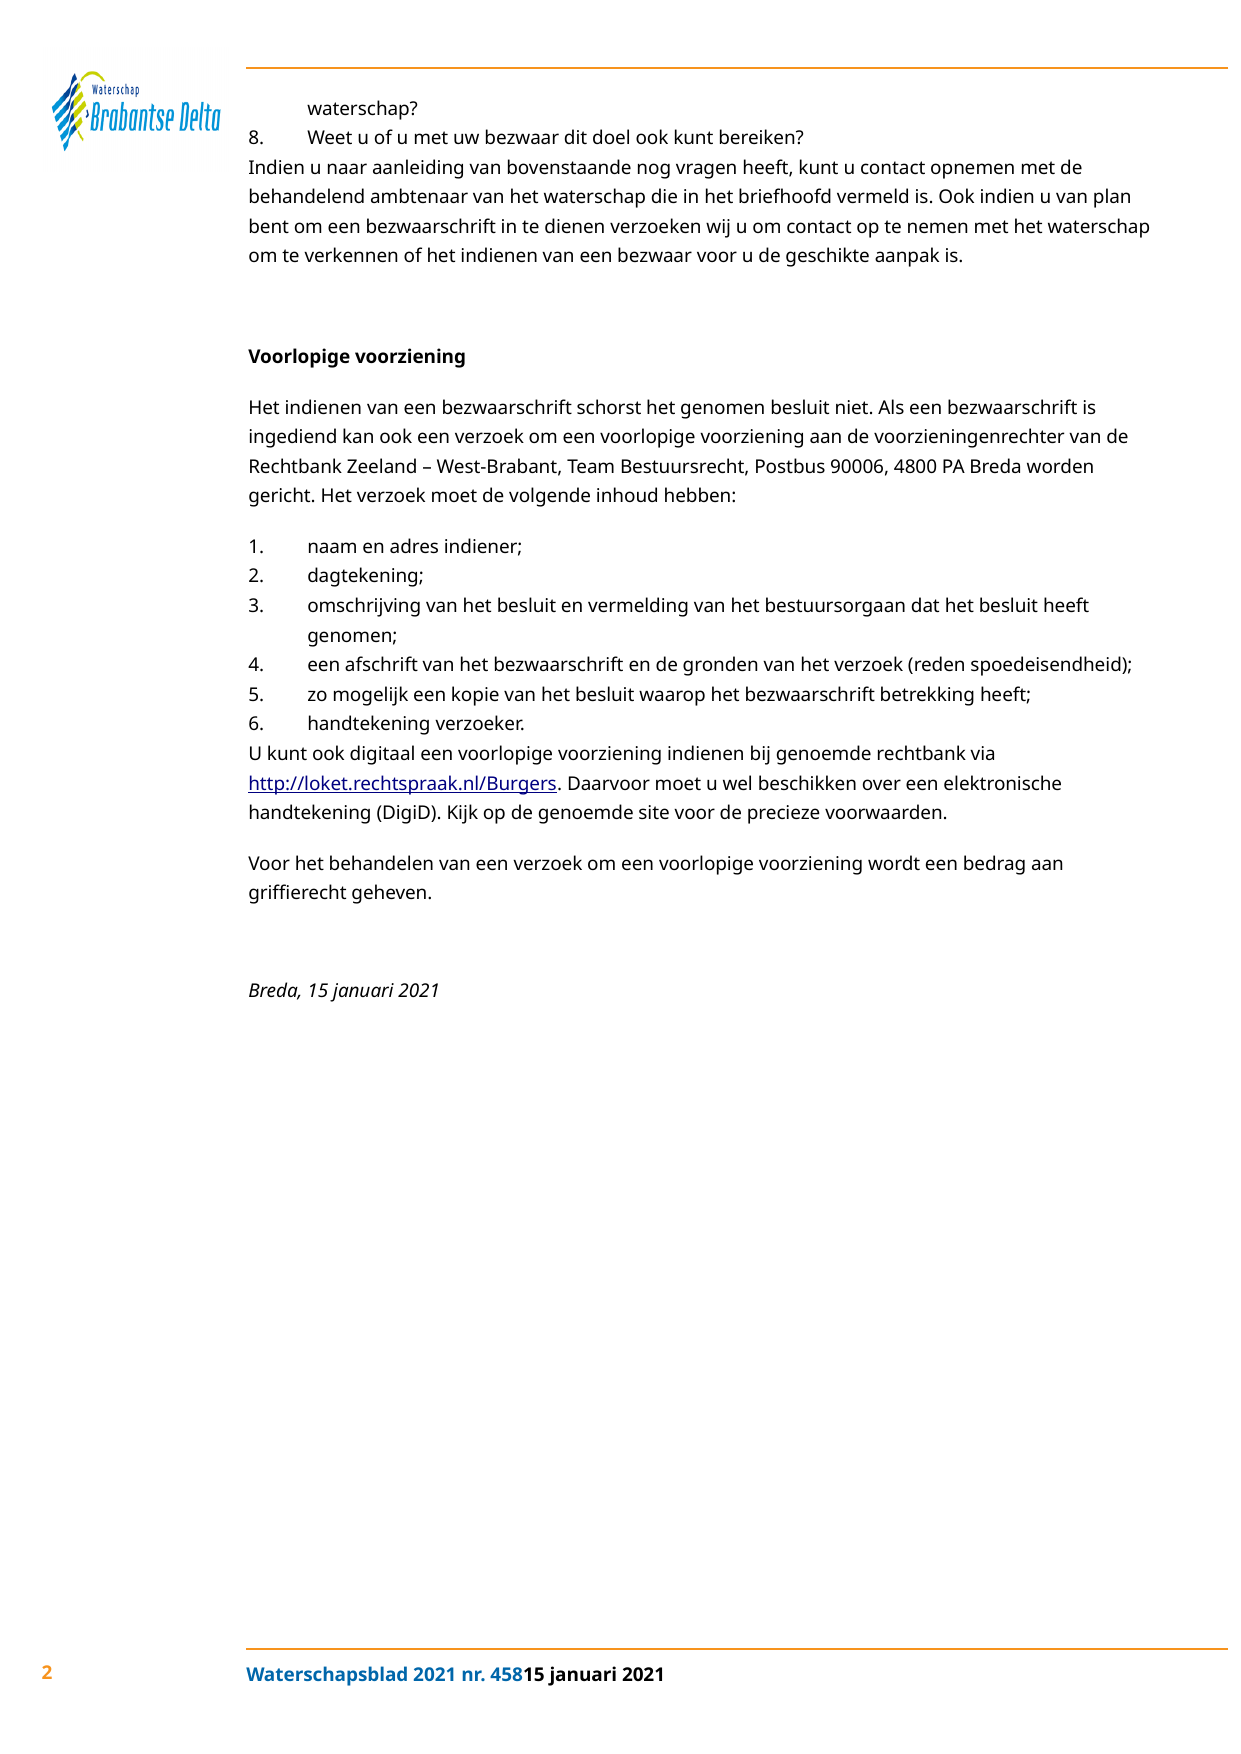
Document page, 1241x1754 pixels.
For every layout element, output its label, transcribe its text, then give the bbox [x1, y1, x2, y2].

list een afschrift van het bezwaarschrift en de gronden van het verzoek (reden spoedeisendheid); [248, 651, 1152, 677]
list naam en adres indiener; [248, 533, 1152, 559]
list dagtekening; [248, 563, 1152, 588]
list Weet u of u met uw bezwaar dit doel ook kunt bereiken? [248, 124, 1152, 150]
picture [41, 47, 231, 172]
text U kunt ook digitaal een voorlopige voorziening indienen bij genoemde rechtbank via http://loket.rechtspraak.nl/Burgers. Daarvoor moet u wel beschikken over een elektronische handtekening (DigiD). Kijk op de genoemde site voor de precieze voorwaarden. [248, 740, 1152, 825]
text Voor het behandelen van een verzoek om een voorlopige voorziening wordt een bedrag aan griffierecht geheven. [248, 850, 1152, 905]
list zo mogelijk een kopie van het besluit waarop het bezwaarschrift betrekking heeft; [248, 681, 1152, 707]
text Voorlopige voorziening [248, 343, 1152, 369]
list waterschap? [248, 95, 1152, 121]
list handtekening verzoeker. [248, 711, 1152, 736]
text Indien u naar aanleiding van bovenstaande nog vragen heeft, kunt u contact opnemen met de behandelend ambtenaar van het waterschap die in het briefhoofd vermeld is. Ook indien u van plan bent om een bezwaarschrift in te dienen verzoeken wij u om contact op te nemen met het waterschap om te verkennen of het indienen van een bezwaar voor u de geschikte aanpak is. [248, 154, 1152, 268]
text Het indienen van een bezwaarschrift schorst het genomen besluit niet. Als een bezwaarschrift is ingediend kan ook een verzoek om een voorlopige voorziening aan de voorzieningenrechter van de Rechtbank Zeeland – West-Brabant, Team Bestuursrecht, Postbus 90006, 4800 PA Breda worden gericht. Het verzoek moet de volgende inhoud hebben: [248, 394, 1152, 508]
text Breda, 15 januari 2021 [248, 978, 1152, 1003]
list omschrijving van het besluit en vermelding van het bestuursorgaan dat het besluit heeft genomen; [248, 592, 1152, 648]
